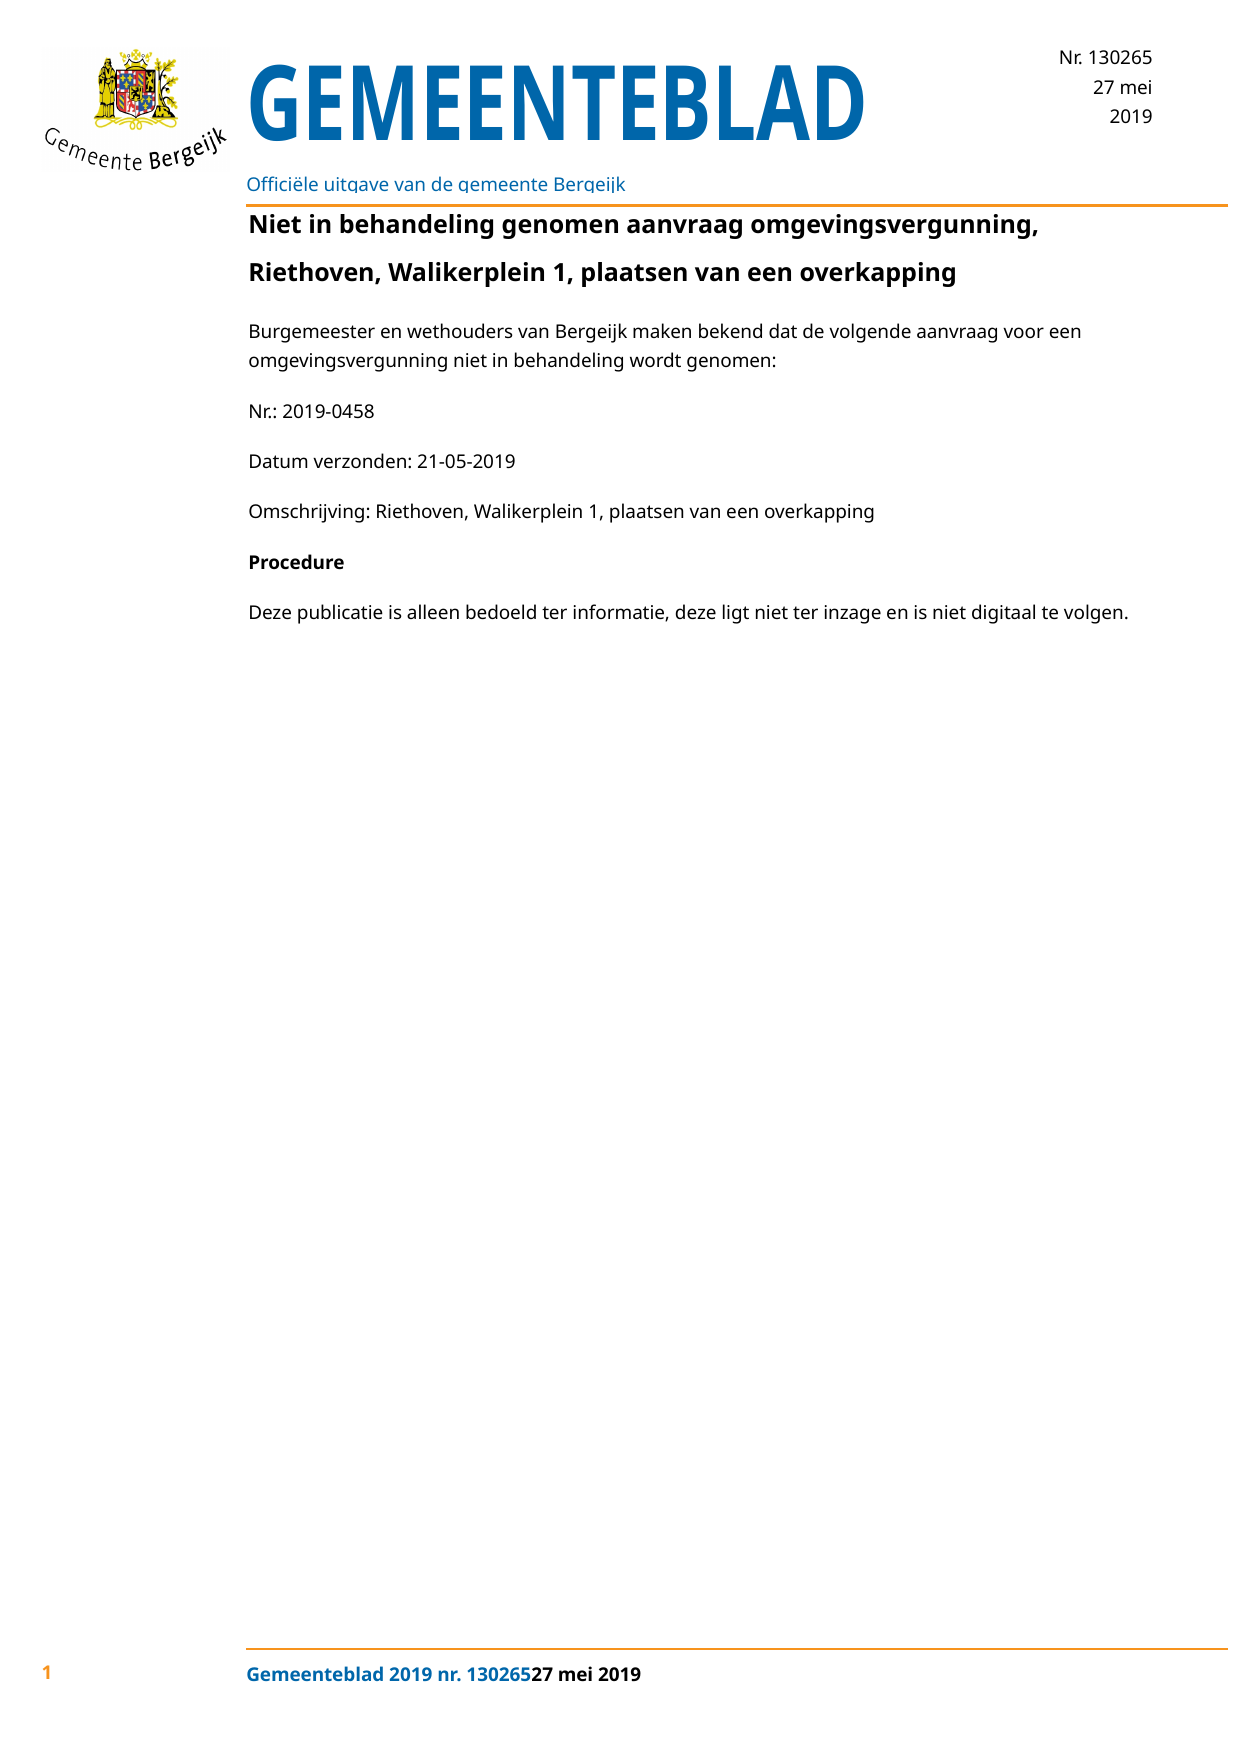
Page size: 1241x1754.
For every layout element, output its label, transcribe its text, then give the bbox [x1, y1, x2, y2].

text Datum verzonden: 21-05-2019 [248, 448, 1152, 474]
text Procedure [248, 549, 1152, 575]
text Deze publicatie is alleen bedoeld ter informatie, deze ligt niet ter inzage en is niet digitaal te volgen. [248, 599, 1152, 625]
text Burgemeester en wethouders van Bergeijk maken bekend dat de volgende aanvraag voor een omgevingsvergunning niet in behandeling wordt genomen: [248, 318, 1152, 373]
picture [41, 47, 231, 172]
text Niet in behandeling genomen aanvraag omgevingsvergunning, Riethoven, Walikerplein 1, plaatsen van een overkapping [248, 207, 1152, 288]
text Omschrijving: Riethoven, Walikerplein 1, plaatsen van een overkapping [248, 499, 1152, 524]
text Nr.: 2019-0458 [248, 398, 1152, 424]
